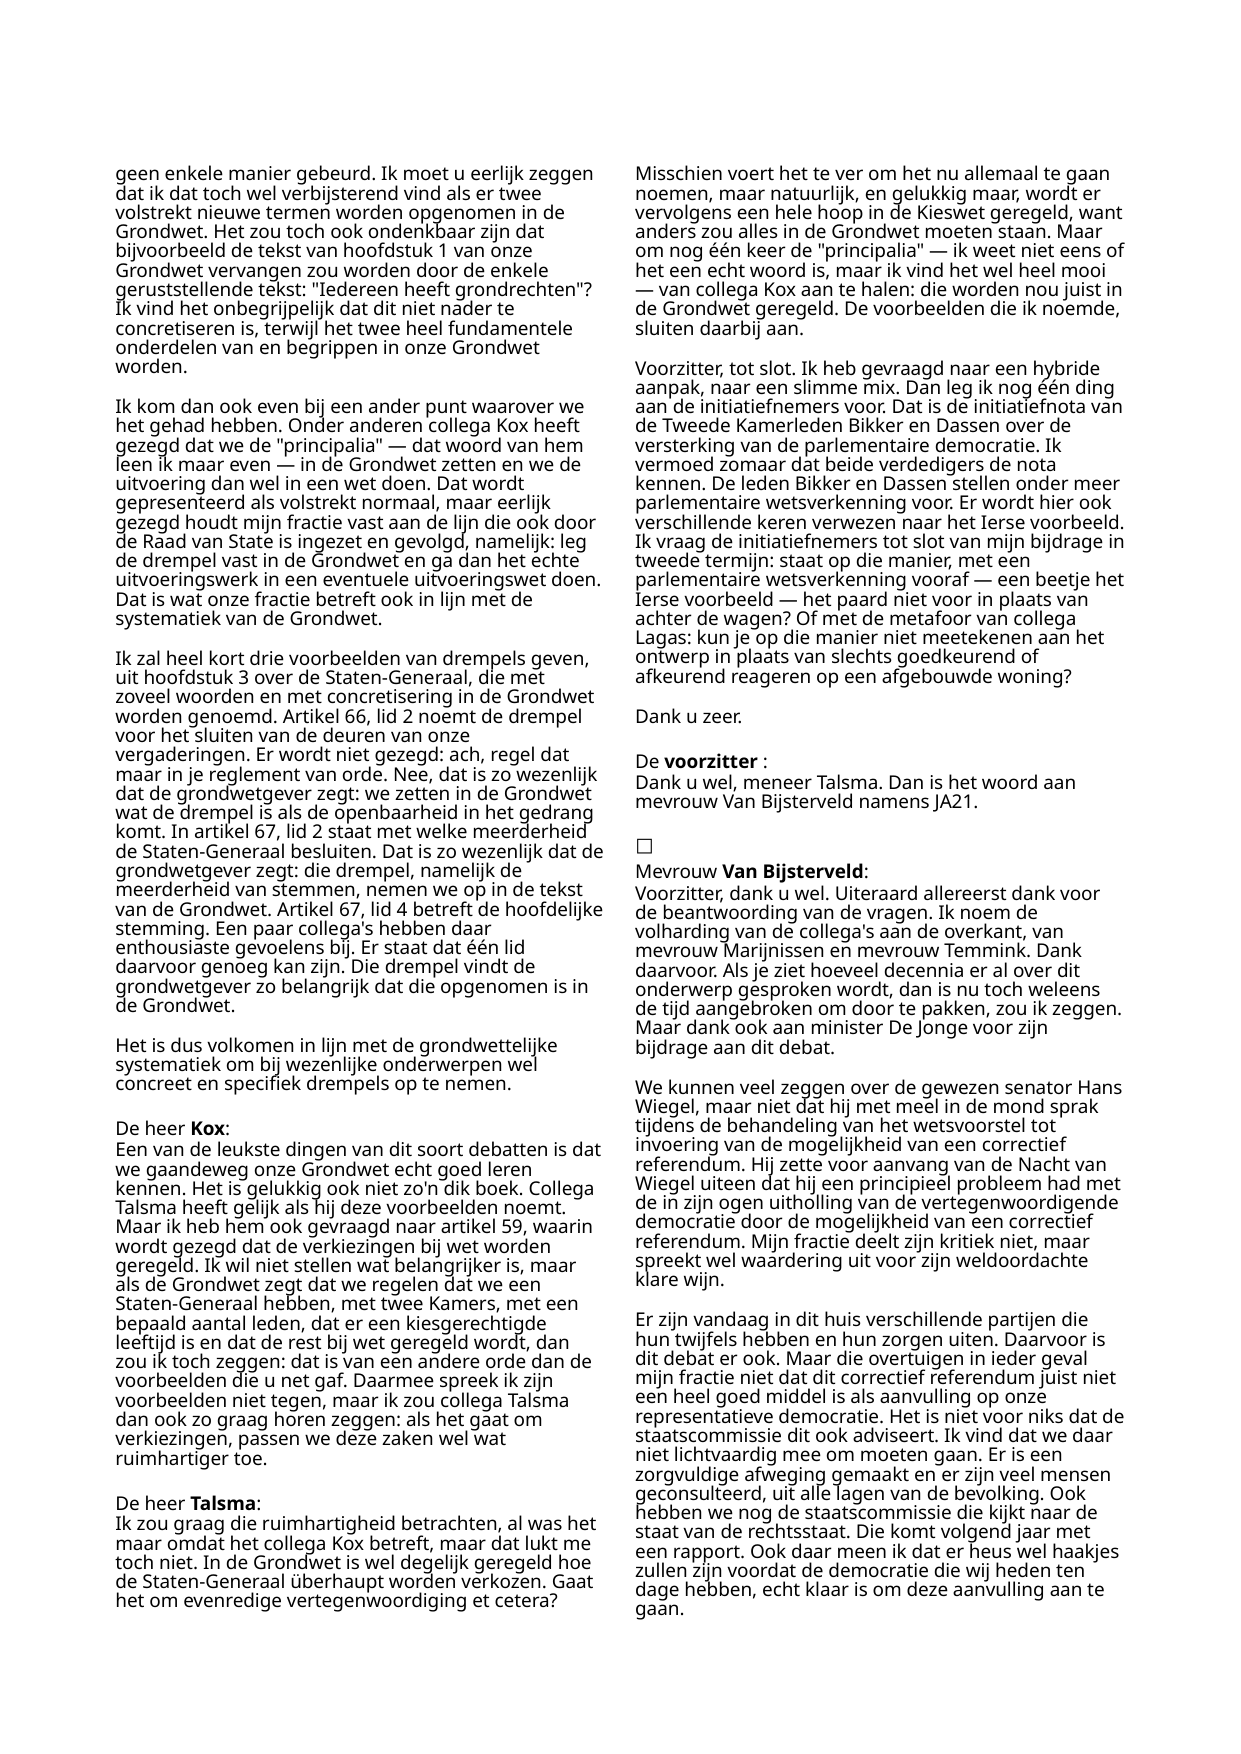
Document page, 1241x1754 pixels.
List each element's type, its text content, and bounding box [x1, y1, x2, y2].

text Voorzitter, dank u wel. Uiteraard allereerst dank voor de beantwoording van de vragen. Ik noem de volharding van de collega's aan de overkant, van mevrouw Marijnissen en mevrouw Temmink. Dank daarvoor. Als je ziet hoeveel decennia er al over dit onderwerp gesproken wordt, dan is nu toch weleens de tijd aangebroken om door te pakken, zou ik zeggen. Maar dank ook aan minister De Jonge voor zijn bijdrage aan dit debat. [635, 884, 1125, 1058]
text Een van de leukste dingen van dit soort debatten is dat we gaandeweg onze Grondwet echt goed leren kennen. Het is gelukkig ook niet zo'n dik boek. Collega Talsma heeft gelijk als hij deze voorbeelden noemt. Maar ik heb hem ook gevraagd naar artikel 59, waarin wordt gezegd dat de verkiezingen bij wet worden geregeld. Ik wil niet stellen wat belangrijker is, maar als de Grondwet zegt dat we regelen dat we een Staten-Generaal hebben, met twee Kamers, met een bepaald aantal leden, dat er een kiesgerechtigde leeftijd is en dat de rest bij wet geregeld wordt, dan zou ik toch zeggen: dat is van een andere orde dan de voorbeelden die u net gaf. Daarmee spreek ik zijn voorbeelden niet tegen, maar ik zou collega Talsma dan ook zo graag horen zeggen: als het gaat om verkiezingen, passen we deze zaken wel wat ruimhartiger toe. [115, 1141, 605, 1469]
text ⬜ [635, 833, 1125, 859]
text De heer Kox: [115, 1116, 605, 1141]
text Het is dus volkomen in lijn met de grondwettelijke systematiek om bij wezenlijke onderwerpen wel concreet en specifiek drempels op te nemen. [115, 1037, 605, 1095]
text Ik zal heel kort drie voorbeelden van drempels geven, uit hoofdstuk 3 over de Staten-Generaal, die met zoveel woorden en met concretisering in de Grondwet worden genoemd. Artikel 66, lid 2 noemt de drempel voor het sluiten van de deuren van onze vergaderingen. Er wordt niet gezegd: ach, regel dat maar in je reglement van orde. Nee, dat is zo wezenlijk dat de grondwetgever zegt: we zetten in de Grondwet wat de drempel is als de openbaarheid in het gedrang komt. In artikel 67, lid 2 staat met welke meerderheid de Staten-Generaal besluiten. Dat is zo wezenlijk dat de grondwetgever zegt: die drempel, namelijk de meerderheid van stemmen, nemen we op in de tekst van de Grondwet. Artikel 67, lid 4 betreft de hoofdelijke stemming. Een paar collega's hebben daar enthousiaste gevoelens bij. Er staat dat één lid daarvoor genoeg kan zijn. Die drempel vindt de grondwetgever zo belangrijk dat die opgenomen is in de Grondwet. [115, 650, 605, 1016]
text Voorzitter, tot slot. Ik heb gevraagd naar een hybride aanpak, naar een slimme mix. Dan leg ik nog één ding aan de initiatiefnemers voor. Dat is de initiatiefnota van de Tweede Kamerleden Bikker en Dassen over de versterking van de parlementaire democratie. Ik vermoed zomaar dat beide verdedigers de nota kennen. De leden Bikker en Dassen stellen onder meer parlementaire wetsverkenning voor. Er wordt hier ook verschillende keren verwezen naar het Ierse voorbeeld. Ik vraag de initiatiefnemers tot slot van mijn bijdrage in tweede termijn: staat op die manier, met een parlementaire wetsverkenning vooraf — een beetje het Ierse voorbeeld — het paard niet voor in plaats van achter de wagen? Of met de metafoor van collega Lagas: kun je op die manier niet meetekenen aan het ontwerp in plaats van slechts goedkeurend of afkeurend reageren op een afgebouwde woning? [635, 359, 1125, 687]
text Ik zou graag die ruimhartigheid betrachten, al was het maar omdat het collega Kox betreft, maar dat lukt me toch niet. In de Grondwet is wel degelijk geregeld hoe de Staten-Generaal überhaupt worden verkozen. Gaat het om evenredige vertegenwoordiging et cetera? [115, 1515, 605, 1612]
text Dank u zeer. [635, 708, 1125, 727]
text We kunnen veel zeggen over de gewezen senator Hans Wiegel, maar niet dat hij met meel in de mond sprak tijdens de behandeling van het wetsvoorstel tot invoering van de mogelijkheid van een correctief referendum. Hij zette voor aanvang van de Nacht van Wiegel uiteen dat hij een principieel probleem had met de in zijn ogen uitholling van de vertegenwoordigende democratie door de mogelijkheid van een correctief referendum. Mijn fractie deelt zijn kritiek niet, maar spreekt wel waardering uit voor zijn weldoordachte klare wijn. [635, 1079, 1125, 1291]
text geen enkele manier gebeurd. Ik moet u eerlijk zeggen dat ik dat toch wel verbijsterend vind als er twee volstrekt nieuwe termen worden opgenomen in de Grondwet. Het zou toch ook ondenkbaar zijn dat bijvoorbeeld de tekst van hoofdstuk 1 van onze Grondwet vervangen zou worden door de enkele geruststellende tekst: "Iedereen heeft grondrechten"? Ik vind het onbegrijpelijk dat dit niet nader te concretiseren is, terwijl het twee heel fundamentele onderdelen van en begrippen in onze Grondwet worden. [115, 165, 605, 377]
text De voorzitter : [635, 748, 1125, 774]
text Ik kom dan ook even bij een ander punt waarover we het gehad hebben. Onder anderen collega Kox heeft gezegd dat we de "principalia" — dat woord van hem leen ik maar even — in de Grondwet zetten en we de uitvoering dan wel in een wet doen. Dat wordt gepresenteerd als volstrekt normaal, maar eerlijk gezegd houdt mijn fractie vast aan de lijn die ook door de Raad van State is ingezet en gevolgd, namelijk: leg de drempel vast in de Grondwet en ga dan het echte uitvoeringswerk in een eventuele uitvoeringswet doen. Dat is wat onze fractie betreft ook in lijn met de systematiek van de Grondwet. [115, 398, 605, 629]
text Misschien voert het te ver om het nu allemaal te gaan noemen, maar natuurlijk, en gelukkig maar, wordt er vervolgens een hele hoop in de Kieswet geregeld, want anders zou alles in de Grondwet moeten staan. Maar om nog één keer de "principalia" — ik weet niet eens of het een echt woord is, maar ik vind het wel heel mooi — van collega Kox aan te halen: die worden nou juist in de Grondwet geregeld. De voorbeelden die ik noemde, sluiten daarbij aan. [635, 165, 1125, 339]
text Er zijn vandaag in dit huis verschillende partijen die hun twijfels hebben en hun zorgen uiten. Daarvoor is dit debat er ook. Maar die overtuigen in ieder geval mijn fractie niet dat dit correctief referendum juist niet een heel goed middel is als aanvulling op onze representatieve democratie. Het is niet voor niks dat de staatscommissie dit ook adviseert. Ik vind dat we daar niet lichtvaardig mee om moeten gaan. Er is een zorgvuldige afweging gemaakt en er zijn veel mensen geconsulteerd, uit alle lagen van de bevolking. Ook hebben we nog de staatscommissie die kijkt naar de staat van de rechtsstaat. Die komt volgend jaar met een rapport. Ook daar meen ik dat er heus wel haakjes zullen zijn voordat de democratie die wij heden ten dage hebben, echt klaar is om deze aanvulling aan te gaan. [635, 1311, 1125, 1620]
text De heer Talsma: [115, 1490, 605, 1515]
text Dank u wel, meneer Talsma. Dan is het woord aan mevrouw Van Bijsterveld namens JA21. [635, 774, 1125, 812]
text Mevrouw Van Bijsterveld: [635, 859, 1125, 884]
